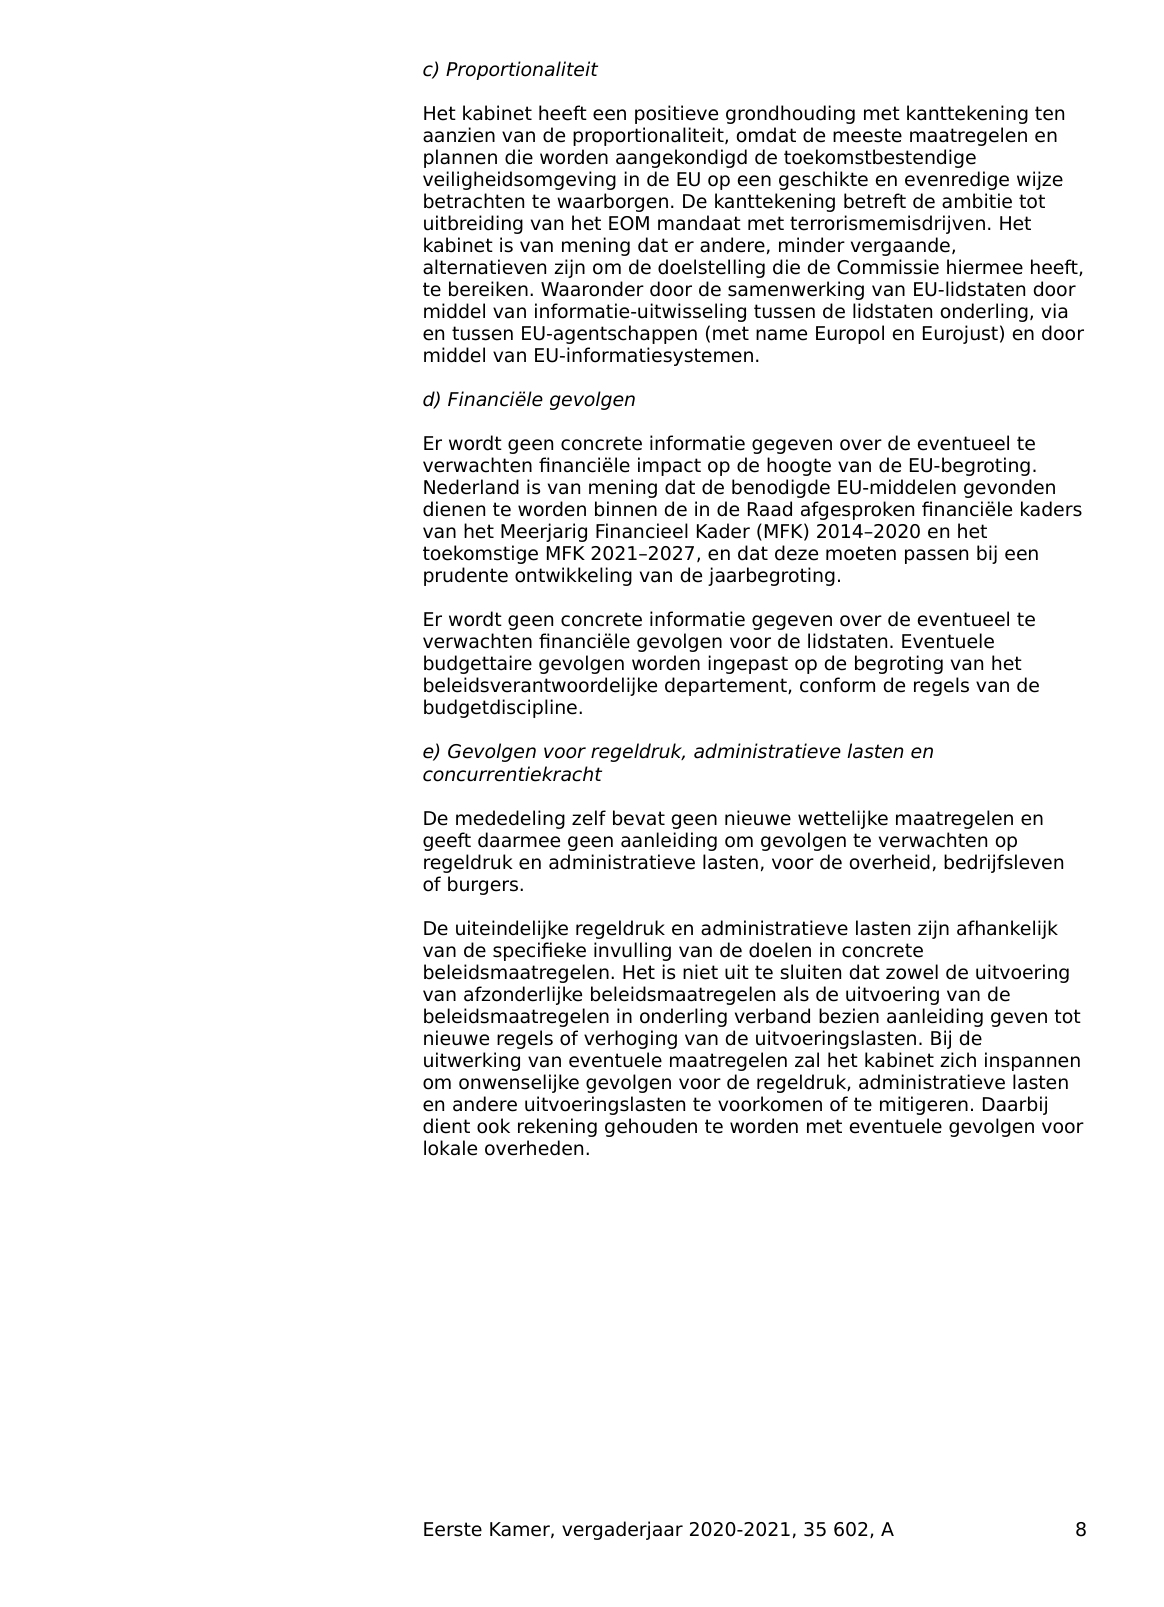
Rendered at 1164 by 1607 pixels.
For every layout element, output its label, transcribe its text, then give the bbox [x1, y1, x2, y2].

text Het kabinet heeft een positieve grondhouding met kanttekening ten aanzien van de proportionaliteit, omdat de meeste maatregelen en plannen die worden aangekondigd de toekomstbestendige veiligheidsomgeving in de EU op een geschikte en evenredige wijze betrachten te waarborgen. De kanttekening betreft de ambitie tot uitbreiding van het EOM mandaat met terrorismemisdrijven. Het kabinet is van mening dat er andere, minder vergaande, alternatieven zijn om de doelstelling die de Commissie hiermee heeft, te bereiken. Waaronder door de samenwerking van EU-lidstaten door middel van informatie-uitwisseling tussen de lidstaten onderling, via en tussen EU-agentschappen (met name Europol en Eurojust) en door middel van EU-informatiesystemen. [422, 103, 1087, 367]
text Er wordt geen concrete informatie gegeven over de eventueel te verwachten financiële impact op de hoogte van de EU-begroting. Nederland is van mening dat de benodigde EU-middelen gevonden dienen te worden binnen de in de Raad afgesproken financiële kaders van het Meerjarig Financieel Kader (MFK) 2014–2020 en het toekomstige MFK 2021–2027, en dat deze moeten passen bij een prudente ontwikkeling van de jaarbegroting. [422, 433, 1087, 587]
subtitle c) Proportionaliteit [422, 59, 1087, 81]
text De uiteindelijke regeldruk en administratieve lasten zijn afhankelijk van de specifieke invulling van de doelen in concrete beleidsmaatregelen. Het is niet uit te sluiten dat zowel de uitvoering van afzonderlijke beleidsmaatregelen als de uitvoering van de beleidsmaatregelen in onderling verband bezien aanleiding geven tot nieuwe regels of verhoging van de uitvoeringslasten. Bij de uitwerking van eventuele maatregelen zal het kabinet zich inspannen om onwenselijke gevolgen voor de regeldruk, administratieve lasten en andere uitvoeringslasten te voorkomen of te mitigeren. Daarbij dient ook rekening gehouden te worden met eventuele gevolgen voor lokale overheden. [422, 918, 1087, 1159]
text De mededeling zelf bevat geen nieuwe wettelijke maatregelen en geeft daarmee geen aanleiding om gevolgen te verwachten op regeldruk en administratieve lasten, voor de overheid, bedrijfsleven of burgers. [422, 808, 1087, 896]
subtitle d) Financiële gevolgen [422, 389, 1087, 411]
text Er wordt geen concrete informatie gegeven over de eventueel te verwachten financiële gevolgen voor de lidstaten. Eventuele budgettaire gevolgen worden ingepast op de begroting van het beleidsverantwoordelijke departement, conform de regels van de budgetdiscipline. [422, 609, 1087, 719]
subtitle e) Gevolgen voor regeldruk, administratieve lasten en concurrentiekracht [422, 741, 1087, 785]
